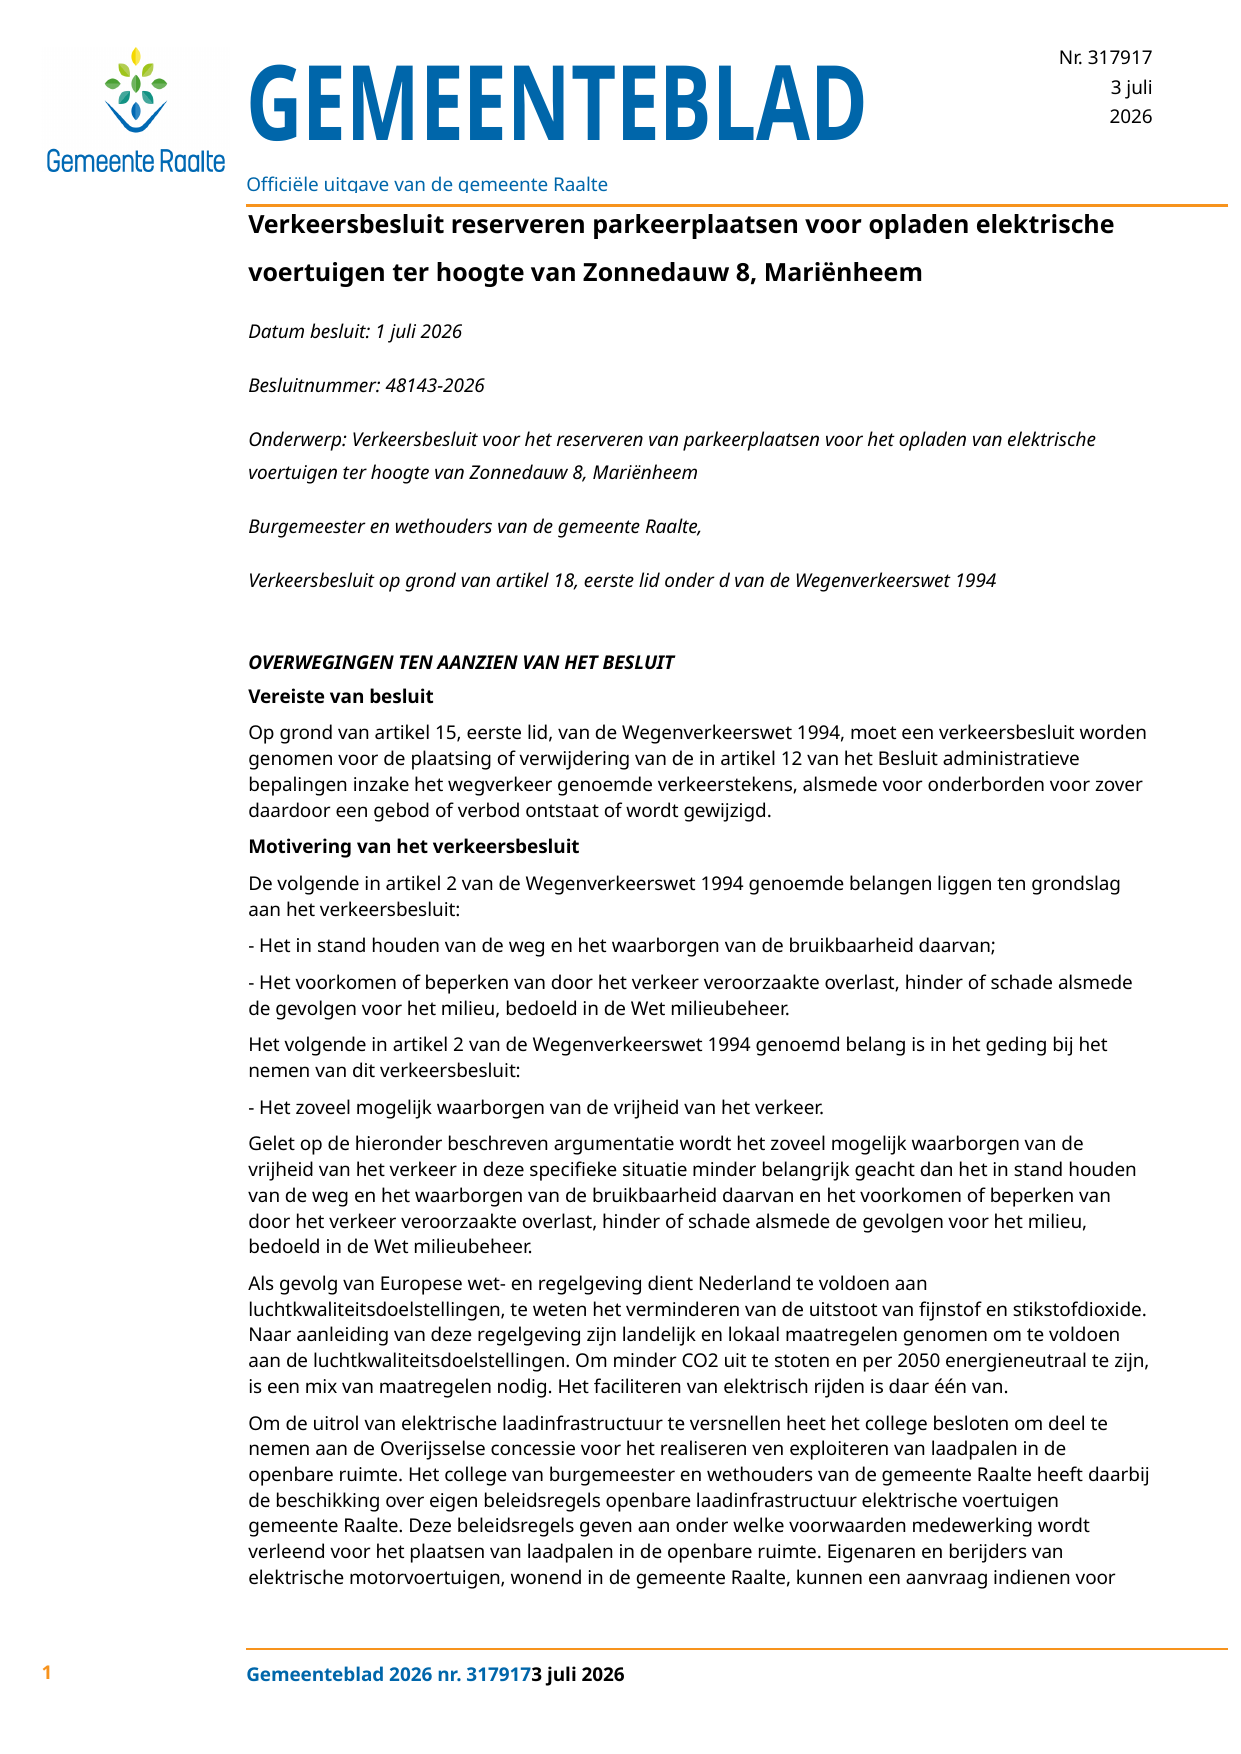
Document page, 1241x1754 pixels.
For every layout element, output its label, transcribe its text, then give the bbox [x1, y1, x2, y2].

text De volgende in artikel 2 van de Wegenverkeerswet 1994 genoemde belangen liggen ten grondslag aan het verkeersbesluit: [248, 870, 1152, 922]
text Motivering van het verkeersbesluit [248, 833, 1152, 859]
text - Het zoveel mogelijk waarborgen van de vrijheid van het verkeer. [248, 1094, 1152, 1120]
text Besluitnummer: 48143-2026 [248, 372, 1152, 398]
text Vereiste van besluit [248, 683, 1152, 709]
picture [41, 47, 231, 172]
text Onderwerp: Verkeersbesluit voor het reserveren van parkeerplaatsen voor het opladen van elektrische voertuigen ter hoogte van Zonnedauw 8, Mariënheem [248, 426, 1152, 485]
text - Het voorkomen of beperken van door het verkeer veroorzaakte overlast, hinder of schade alsmede de gevolgen voor het milieu, bedoeld in de Wet milieubeheer. [248, 969, 1152, 1021]
text Verkeersbesluit reserveren parkeerplaatsen voor opladen elektrische voertuigen ter hoogte van Zonnedauw 8, Mariënheem [248, 207, 1152, 288]
text Verkeersbesluit op grond van artikel 18, eerste lid onder d van de Wegenverkeerswet 1994 [248, 568, 1152, 593]
text Als gevolg van Europese wet- en regelgeving dient Nederland te voldoen aan luchtkwaliteitsdoelstellingen, te weten het verminderen van de uitstoot van fijnstof en stikstofdioxide. Naar aanleiding van deze regelgeving zijn landelijk en lokaal maatregelen genomen om te voldoen aan de luchtkwaliteitsdoelstellingen. Om minder CO2 uit te stoten en per 2050 energieneutraal te zijn, is een mix van maatregelen nodig. Het faciliteren van elektrisch rijden is daar één van. [248, 1270, 1152, 1399]
text Om de uitrol van elektrische laadinfrastructuur te versnellen heet het college besloten om deel te nemen aan de Overijsselse concessie voor het realiseren ven exploiteren van laadpalen in de openbare ruimte. Het college van burgemeester en wethouders van de gemeente Raalte heeft daarbij de beschikking over eigen beleidsregels openbare laadinfrastructuur elektrische voertuigen gemeente Raalte. Deze beleidsregels geven aan onder welke voorwaarden medewerking wordt verleend voor het plaatsen van laadpalen in de openbare ruimte. Eigenaren en berijders van elektrische motorvoertuigen, wonend in de gemeente Raalte, kunnen een aanvraag indienen voor [248, 1410, 1152, 1590]
text Burgemeester en wethouders van de gemeente Raalte, [248, 513, 1152, 539]
text Gelet op de hieronder beschreven argumentatie wordt het zoveel mogelijk waarborgen van de vrijheid van het verkeer in deze specifieke situatie minder belangrijk geacht dan het in stand houden van de weg en het waarborgen van de bruikbaarheid daarvan en het voorkomen of beperken van door het verkeer veroorzaakte overlast, hinder of schade alsmede de gevolgen voor het milieu, bedoeld in de Wet milieubeheer. [248, 1131, 1152, 1259]
text Op grond van artikel 15, eerste lid, van de Wegenverkeerswet 1994, moet een verkeersbesluit worden genomen voor de plaatsing of verwijdering van de in artikel 12 van het Besluit administratieve bepalingen inzake het wegverkeer genoemde verkeerstekens, alsmede voor onderborden voor zover daardoor een gebod of verbod ontstaat of wordt gewijzigd. [248, 719, 1152, 822]
text OVERWEGINGEN TEN AANZIEN VAN HET BESLUIT [248, 649, 1152, 674]
text Datum besluit: 1 juli 2026 [248, 318, 1152, 344]
text Het volgende in artikel 2 van de Wegenverkeerswet 1994 genoemd belang is in het geding bij het nemen van dit verkeersbesluit: [248, 1032, 1152, 1083]
text - Het in stand houden van de weg en het waarborgen van de bruikbaarheid daarvan; [248, 932, 1152, 958]
